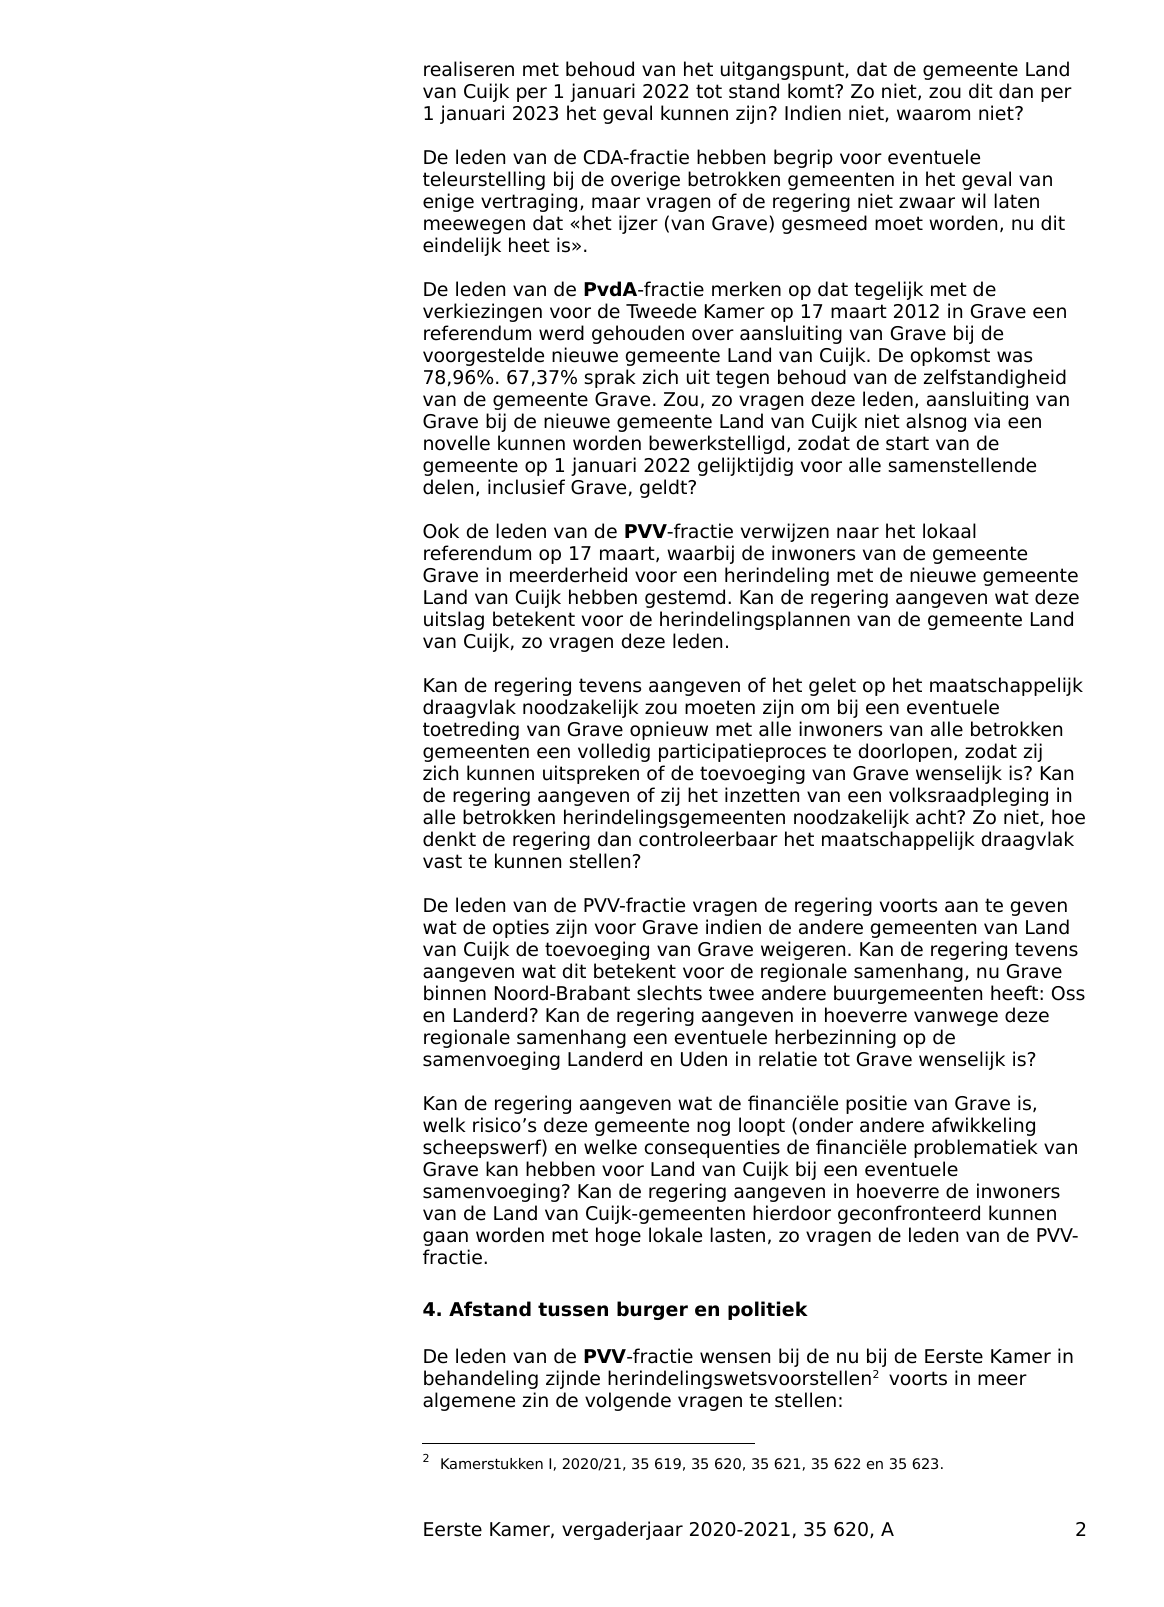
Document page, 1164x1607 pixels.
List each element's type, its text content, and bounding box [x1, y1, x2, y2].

text Kamerstukken I, 2020/21, 35 619, 35 620, 35 621, 35 622 en 35 623. [422, 1452, 1087, 1474]
text Kan de regering aangeven wat de financiële positie van Grave is, welk risico’s deze gemeente nog loopt (onder andere afwikkeling scheepswerf) en welke consequenties de financiële problematiek van Grave kan hebben voor Land van Cuijk bij een eventuele samenvoeging? Kan de regering aangeven in hoeverre de inwoners van de Land van Cuijk-gemeenten hierdoor geconfronteerd kunnen gaan worden met hoge lokale lasten, zo vragen de leden van de PVV-fractie. [422, 1093, 1087, 1269]
text realiseren met behoud van het uitgangspunt, dat de gemeente Land van Cuijk per 1 januari 2022 tot stand komt? Zo niet, zou dit dan per 1 januari 2023 het geval kunnen zijn? Indien niet, waarom niet? [422, 59, 1087, 125]
text Kan de regering tevens aangeven of het gelet op het maatschappelijk draagvlak noodzakelijk zou moeten zijn om bij een eventuele toetreding van Grave opnieuw met alle inwoners van alle betrokken gemeenten een volledig participatieproces te doorlopen, zodat zij zich kunnen uitspreken of de toevoeging van Grave wenselijk is? Kan de regering aangeven of zij het inzetten van een volksraadpleging in alle betrokken herindelingsgemeenten noodzakelijk acht? Zo niet, hoe denkt de regering dan controleerbaar het maatschappelijk draagvlak vast te kunnen stellen? [422, 675, 1087, 873]
text De leden van de PVV-fractie vragen de regering voorts aan te geven wat de opties zijn voor Grave indien de andere gemeenten van Land van Cuijk de toevoeging van Grave weigeren. Kan de regering tevens aangeven wat dit betekent voor de regionale samenhang, nu Grave binnen Noord-Brabant slechts twee andere buurgemeenten heeft: Oss en Landerd? Kan de regering aangeven in hoeverre vanwege deze regionale samenhang een eventuele herbezinning op de samenvoeging Landerd en Uden in relatie tot Grave wenselijk is? [422, 895, 1087, 1071]
text De leden van de CDA-fractie hebben begrip voor eventuele teleurstelling bij de overige betrokken gemeenten in het geval van enige vertraging, maar vragen of de regering niet zwaar wil laten meewegen dat «het ijzer (van Grave) gesmeed moet worden, nu dit eindelijk heet is». [422, 147, 1087, 257]
subtitle 4. Afstand tussen burger en politiek [422, 1299, 1087, 1321]
text De leden van de PVV-fractie wensen bij de nu bij de Eerste Kamer in behandeling zijnde herindelingswetsvoorstellen voorts in meer algemene zin de volgende vragen te stellen: [422, 1346, 1087, 1412]
text De leden van de PvdA-fractie merken op dat tegelijk met de verkiezingen voor de Tweede Kamer op 17 maart 2012 in Grave een referendum werd gehouden over aansluiting van Grave bij de voorgestelde nieuwe gemeente Land van Cuijk. De opkomst was 78,96%. 67,37% sprak zich uit tegen behoud van de zelfstandigheid van de gemeente Grave. Zou, zo vragen deze leden, aansluiting van Grave bij de nieuwe gemeente Land van Cuijk niet alsnog via een novelle kunnen worden bewerkstelligd, zodat de start van de gemeente op 1 januari 2022 gelijktijdig voor alle samenstellende delen, inclusief Grave, geldt? [422, 279, 1087, 499]
text Ook de leden van de PVV-fractie verwijzen naar het lokaal referendum op 17 maart, waarbij de inwoners van de gemeente Grave in meerderheid voor een herindeling met de nieuwe gemeente Land van Cuijk hebben gestemd. Kan de regering aangeven wat deze uitslag betekent voor de herindelingsplannen van de gemeente Land van Cuijk, zo vragen deze leden. [422, 521, 1087, 653]
